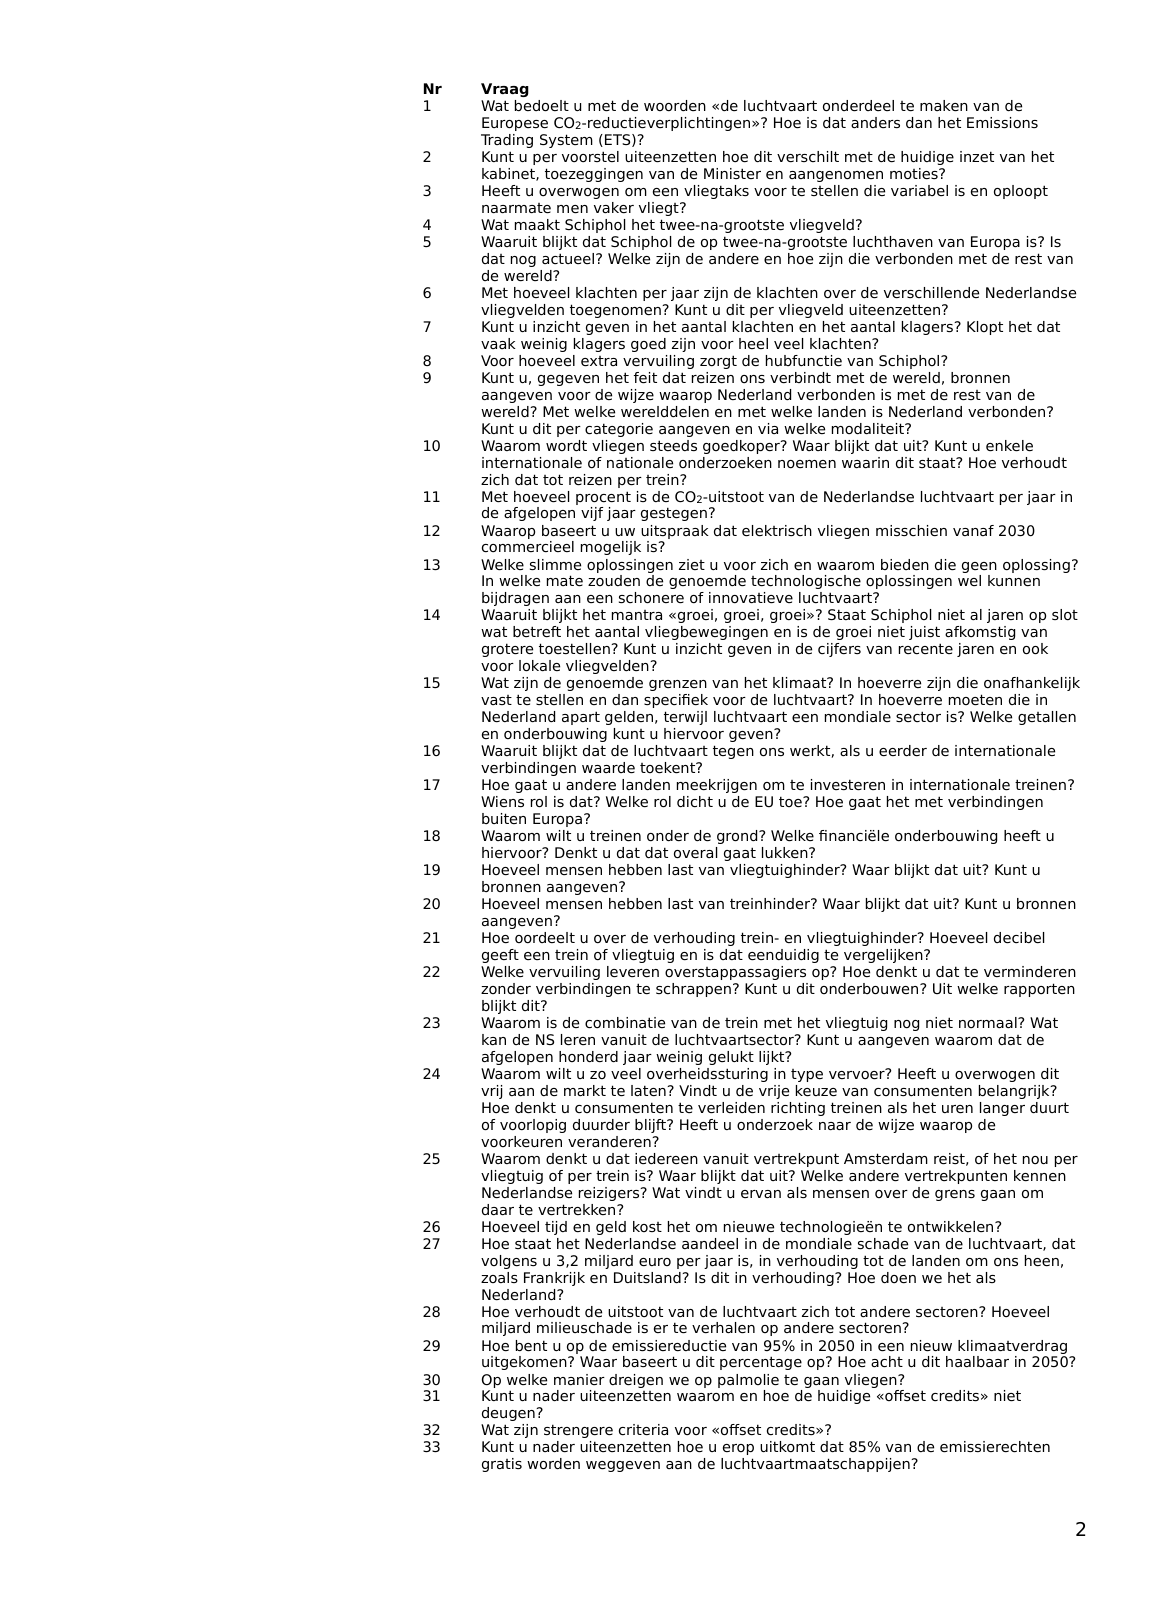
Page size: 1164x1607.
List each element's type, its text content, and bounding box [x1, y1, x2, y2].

table_cell Kunt u per voorstel uiteenzetten hoe dit verschilt met de huidige inzet van het kabinet, toezeggingen van de Minister en aangenomen moties? [475, 149, 1087, 183]
table_cell Kunt u, gegeven het feit dat reizen ons verbindt met de wereld, bronnen aangeven voor de wijze waarop Nederland verbonden is met de rest van de wereld? Met welke werelddelen en met welke landen is Nederland verbonden? Kunt u dit per categorie aangeven en via welke modaliteit? [475, 370, 1087, 437]
table_cell Hoeveel tijd en geld kost het om nieuwe technologieën te ontwikkelen? [475, 1219, 1087, 1236]
table_cell 16 [422, 743, 475, 777]
table_cell 33 [422, 1439, 475, 1473]
table_cell Wat zijn strengere criteria voor «offset credits»? [475, 1422, 1087, 1439]
table_cell Waarom wilt u zo veel overheidssturing in type vervoer? Heeft u overwogen dit vrij aan de markt te laten? Vindt u de vrije keuze van consumenten belangrijk? Hoe denkt u consumenten te verleiden richting treinen als het uren langer duurt of voorlopig duurder blijft? Heeft u onderzoek naar de wijze waarop de voorkeuren veranderen? [475, 1066, 1087, 1151]
table_cell 4 [422, 217, 475, 234]
table_cell 12 [422, 523, 475, 556]
table_cell Welke vervuiling leveren overstappassagiers op? Hoe denkt u dat te verminderen zonder verbindingen te schrappen? Kunt u dit onderbouwen? Uit welke rapporten blijkt dit? [475, 964, 1087, 1015]
table_cell 13 [422, 556, 475, 607]
table_cell Kunt u nader uiteenzetten hoe u erop uitkomt dat 85% van de emissierechten gratis worden weggeven aan de luchtvaartmaatschappijen? [475, 1439, 1087, 1473]
table_cell Hoe oordeelt u over de verhouding trein- en vliegtuighinder? Hoeveel decibel geeft een trein of vliegtuig en is dat eenduidig te vergelijken? [475, 930, 1087, 964]
table_cell Waaruit blijkt dat de luchtvaart tegen ons werkt, als u eerder de internationale verbindingen waarde toekent? [475, 743, 1087, 777]
table_cell Hoe gaat u andere landen meekrijgen om te investeren in internationale treinen? Wiens rol is dat? Welke rol dicht u de EU toe? Hoe gaat het met verbindingen buiten Europa? [475, 777, 1087, 828]
table_cell 30 [422, 1371, 475, 1388]
table_cell Waarom is de combinatie van de trein met het vliegtuig nog niet normaal? Wat kan de NS leren vanuit de luchtvaartsector? Kunt u aangeven waarom dat de afgelopen honderd jaar weinig gelukt lijkt? [475, 1015, 1087, 1066]
table_cell Hoeveel mensen hebben last van vliegtuighinder? Waar blijkt dat uit? Kunt u bronnen aangeven? [475, 862, 1087, 896]
table_cell 20 [422, 896, 475, 930]
table_cell 22 [422, 964, 475, 1015]
table_cell 5 [422, 234, 475, 285]
table_cell 27 [422, 1236, 475, 1303]
table_cell Waarop baseert u uw uitspraak dat elektrisch vliegen misschien vanaf 2030 commercieel mogelijk is? [475, 523, 1087, 556]
table_cell 28 [422, 1304, 475, 1337]
table_cell 15 [422, 675, 475, 743]
table_cell 25 [422, 1151, 475, 1218]
table_cell 31 [422, 1388, 475, 1422]
table_cell 24 [422, 1066, 475, 1151]
table_cell Op welke manier dreigen we op palmolie te gaan vliegen? [475, 1371, 1087, 1388]
table_cell Waarom wordt vliegen steeds goedkoper? Waar blijkt dat uit? Kunt u enkele internationale of nationale onderzoeken noemen waarin dit staat? Hoe verhoudt zich dat tot reizen per trein? [475, 438, 1087, 488]
table_cell 29 [422, 1338, 475, 1371]
table_cell 21 [422, 930, 475, 964]
table_cell Wat maakt Schiphol het twee-na-grootste vliegveld? [475, 217, 1087, 234]
table_cell 26 [422, 1219, 475, 1236]
table_cell Voor hoeveel extra vervuiling zorgt de hubfunctie van Schiphol? [475, 353, 1087, 369]
table_cell Waaruit blijkt dat Schiphol de op twee-na-grootste luchthaven van Europa is? Is dat nog actueel? Welke zijn de andere en hoe zijn die verbonden met de rest van de wereld? [475, 234, 1087, 285]
table_cell 3 [422, 183, 475, 217]
table_cell 8 [422, 353, 475, 369]
table_cell Waarom wilt u treinen onder de grond? Welke financiële onderbouwing heeft u hiervoor? Denkt u dat dat overal gaat lukken? [475, 828, 1087, 862]
table_cell 18 [422, 828, 475, 862]
table_cell Waarom denkt u dat iedereen vanuit vertrekpunt Amsterdam reist, of het nou per vliegtuig of per trein is? Waar blijkt dat uit? Welke andere vertrekpunten kennen Nederlandse reizigers? Wat vindt u ervan als mensen over de grens gaan om daar te vertrekken? [475, 1151, 1087, 1218]
table_cell Wat bedoelt u met de woorden «de luchtvaart onderdeel te maken van de Europese CO2-reductieverplichtingen»? Hoe is dat anders dan het Emissions Trading System (ETS)? [475, 98, 1087, 149]
table_cell 19 [422, 862, 475, 896]
table_cell Hoeveel mensen hebben last van treinhinder? Waar blijkt dat uit? Kunt u bronnen aangeven? [475, 896, 1087, 930]
table_cell Wat zijn de genoemde grenzen van het klimaat? In hoeverre zijn die onafhankelijk vast te stellen en dan specifiek voor de luchtvaart? In hoeverre moeten die in Nederland apart gelden, terwijl luchtvaart een mondiale sector is? Welke getallen en onderbouwing kunt u hiervoor geven? [475, 675, 1087, 743]
table_cell Heeft u overwogen om een vliegtaks voor te stellen die variabel is en oploopt naarmate men vaker vliegt? [475, 183, 1087, 217]
table_cell 7 [422, 319, 475, 353]
table_cell Welke slimme oplossingen ziet u voor zich en waarom bieden die geen oplossing? In welke mate zouden de genoemde technologische oplossingen wel kunnen bijdragen aan een schonere of innovatieve luchtvaart? [475, 556, 1087, 607]
table_cell 6 [422, 285, 475, 319]
table_cell Hoe bent u op de emissiereductie van 95% in 2050 in een nieuw klimaatverdrag uitgekomen? Waar baseert u dit percentage op? Hoe acht u dit haalbaar in 2050? [475, 1338, 1087, 1371]
table_cell 32 [422, 1422, 475, 1439]
table_cell 11 [422, 489, 475, 522]
table_cell Hoe staat het Nederlandse aandeel in de mondiale schade van de luchtvaart, dat volgens u 3,2 miljard euro per jaar is, in verhouding tot de landen om ons heen, zoals Frankrijk en Duitsland? Is dit in verhouding? Hoe doen we het als Nederland? [475, 1236, 1087, 1303]
table_cell Met hoeveel klachten per jaar zijn de klachten over de verschillende Nederlandse vliegvelden toegenomen? Kunt u dit per vliegveld uiteenzetten? [475, 285, 1087, 319]
table_cell 1 [422, 98, 475, 149]
table_cell Met hoeveel procent is de CO2-uitstoot van de Nederlandse luchtvaart per jaar in de afgelopen vijf jaar gestegen? [475, 489, 1087, 522]
table_cell Hoe verhoudt de uitstoot van de luchtvaart zich tot andere sectoren? Hoeveel miljard milieuschade is er te verhalen op andere sectoren? [475, 1304, 1087, 1337]
table_header Vraag [475, 81, 1087, 98]
table_cell Kunt u inzicht geven in het aantal klachten en het aantal klagers? Klopt het dat vaak weinig klagers goed zijn voor heel veel klachten? [475, 319, 1087, 353]
table_cell 23 [422, 1015, 475, 1066]
table_cell 2 [422, 149, 475, 183]
table_cell 17 [422, 777, 475, 828]
table_cell Kunt u nader uiteenzetten waarom en hoe de huidige «offset credits» niet deugen? [475, 1388, 1087, 1422]
table_cell Waaruit blijkt het mantra «groei, groei, groei»? Staat Schiphol niet al jaren op slot wat betreft het aantal vliegbewegingen en is de groei niet juist afkomstig van grotere toestellen? Kunt u inzicht geven in de cijfers van recente jaren en ook voor lokale vliegvelden? [475, 607, 1087, 675]
table_cell 9 [422, 370, 475, 437]
table_header Nr [422, 81, 475, 98]
table_cell 10 [422, 438, 475, 488]
table_cell 14 [422, 607, 475, 675]
